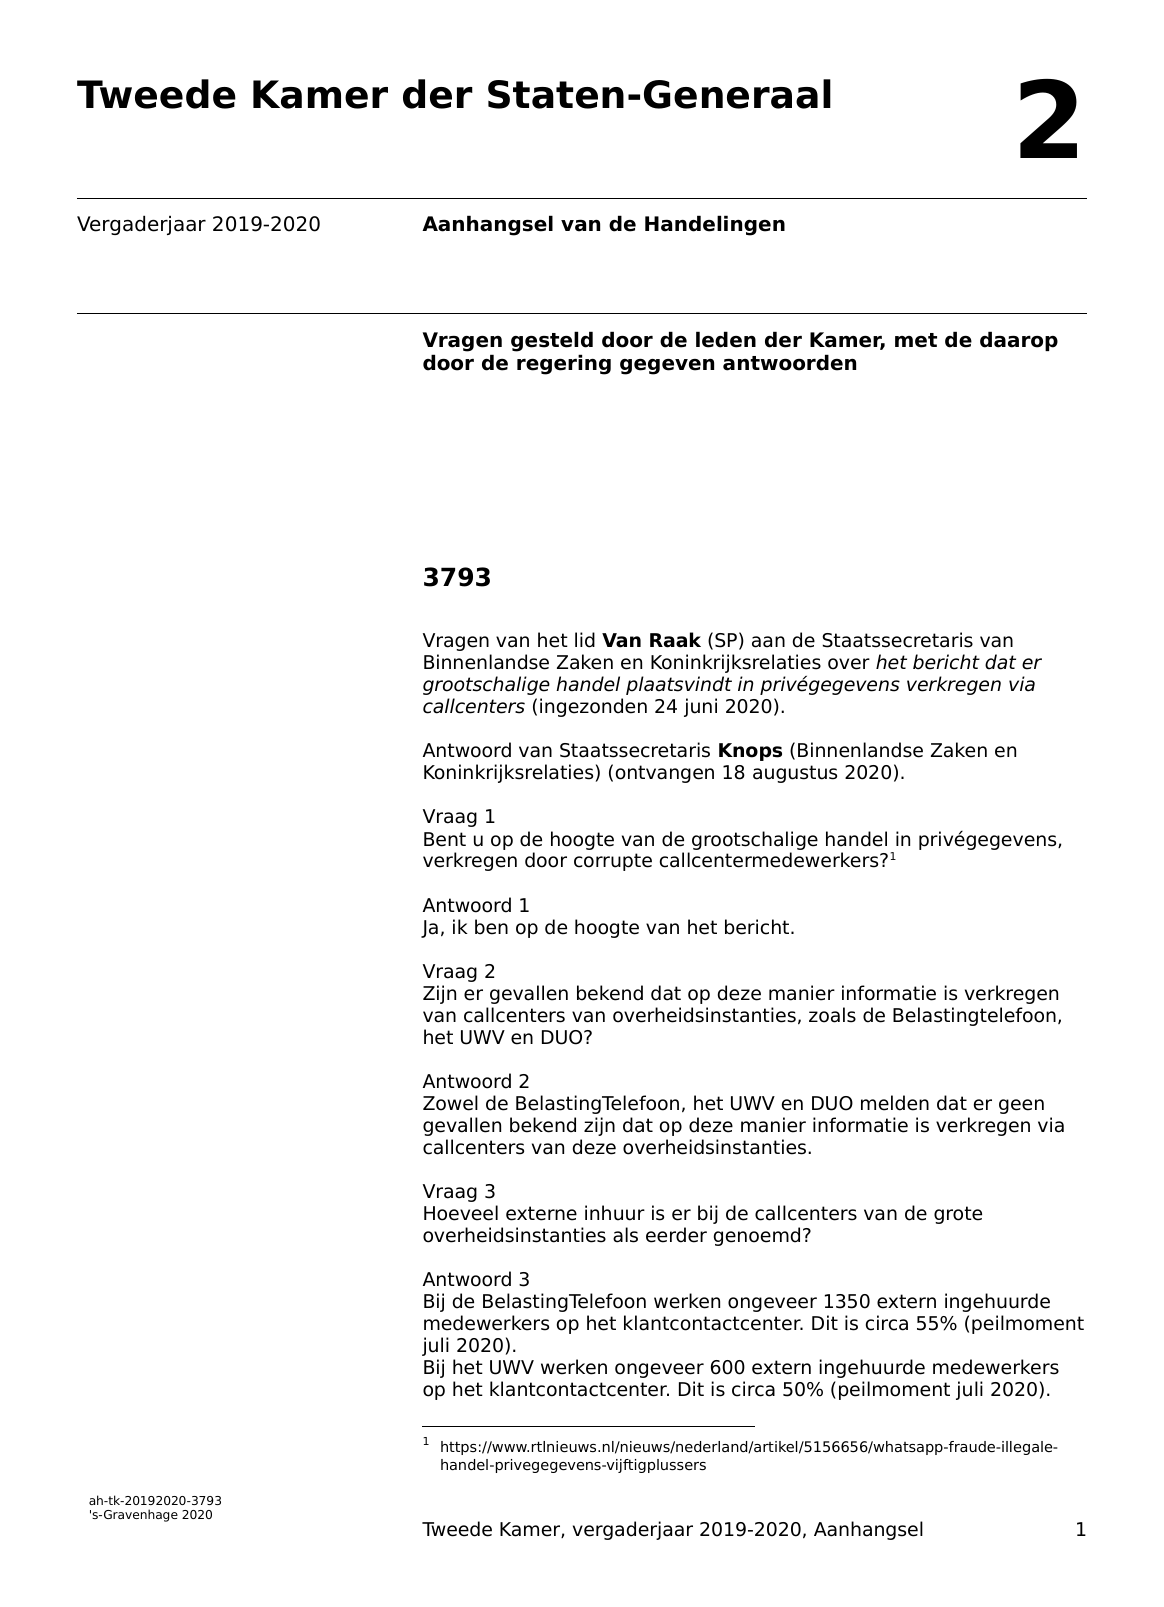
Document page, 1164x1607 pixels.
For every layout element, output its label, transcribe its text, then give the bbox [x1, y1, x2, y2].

text Antwoord 3 [422, 1269, 1087, 1291]
table_header 2 [886, 59, 1087, 198]
text Zowel de BelastingTelefoon, het UWV en DUO melden dat er geen gevallen bekend zijn dat op deze manier informatie is verkregen via callcenters van deze overheidsinstanties. [422, 1093, 1087, 1159]
text Bent u op de hoogte van de grootschalige handel in privégegevens, verkregen door corrupte callcentermedewerkers? [422, 828, 1087, 872]
table_cell Vragen gesteld door de leden der Kamer, met de daarop door de regering gegeven antwoorden [422, 314, 1087, 375]
text https://www.rtlnieuws.nl/nieuws/nederland/artikel/5156656/whatsapp-fraude-illegale-handel-privegegevens-vijftigplussers [422, 1435, 1087, 1474]
text ah-tk-20192020-3793 [88, 1494, 323, 1508]
table_cell Vergaderjaar 2019-2020 [77, 199, 422, 313]
table_cell [77, 314, 422, 375]
text Vraag 3 [422, 1181, 1087, 1203]
text Antwoord 1 [422, 894, 1087, 917]
text Zijn er gevallen bekend dat op deze manier informatie is verkregen van callcenters van overheidsinstanties, zoals de Belastingtelefoon, het UWV en DUO? [422, 983, 1087, 1049]
text Bij de BelastingTelefoon werken ongeveer 1350 extern ingehuurde medewerkers op het klantcontactcenter. Dit is circa 55% (peilmoment juli 2020). [422, 1291, 1087, 1357]
text Hoeveel externe inhuur is er bij de callcenters van de grote overheidsinstanties als eerder genoemd? [422, 1203, 1087, 1247]
text Bij het UWV werken ongeveer 600 extern ingehuurde medewerkers op het klantcontactcenter. Dit is circa 50% (peilmoment juli 2020). [422, 1357, 1087, 1401]
text 3793 [422, 563, 1087, 592]
text Vragen van het lid Van Raak (SP) aan de Staatssecretaris van Binnenlandse Zaken en Koninkrijksrelaties over het bericht dat er grootschalige handel plaatsvindt in privégegevens verkregen via callcenters (ingezonden 24 juni 2020). [422, 630, 1087, 718]
table_cell Aanhangsel van de Handelingen [422, 199, 1087, 313]
text 's-Gravenhage 2020 [88, 1508, 323, 1522]
text Antwoord 2 [422, 1071, 1087, 1093]
table_header Tweede Kamer der Staten-Generaal [77, 59, 886, 198]
text Ja, ik ben op de hoogte van het bericht. [422, 917, 1087, 938]
text Vraag 1 [422, 806, 1087, 828]
text Antwoord van Staatssecretaris Knops (Binnenlandse Zaken en Koninkrijksrelaties) (ontvangen 18 augustus 2020). [422, 740, 1087, 784]
text Vraag 2 [422, 961, 1087, 983]
